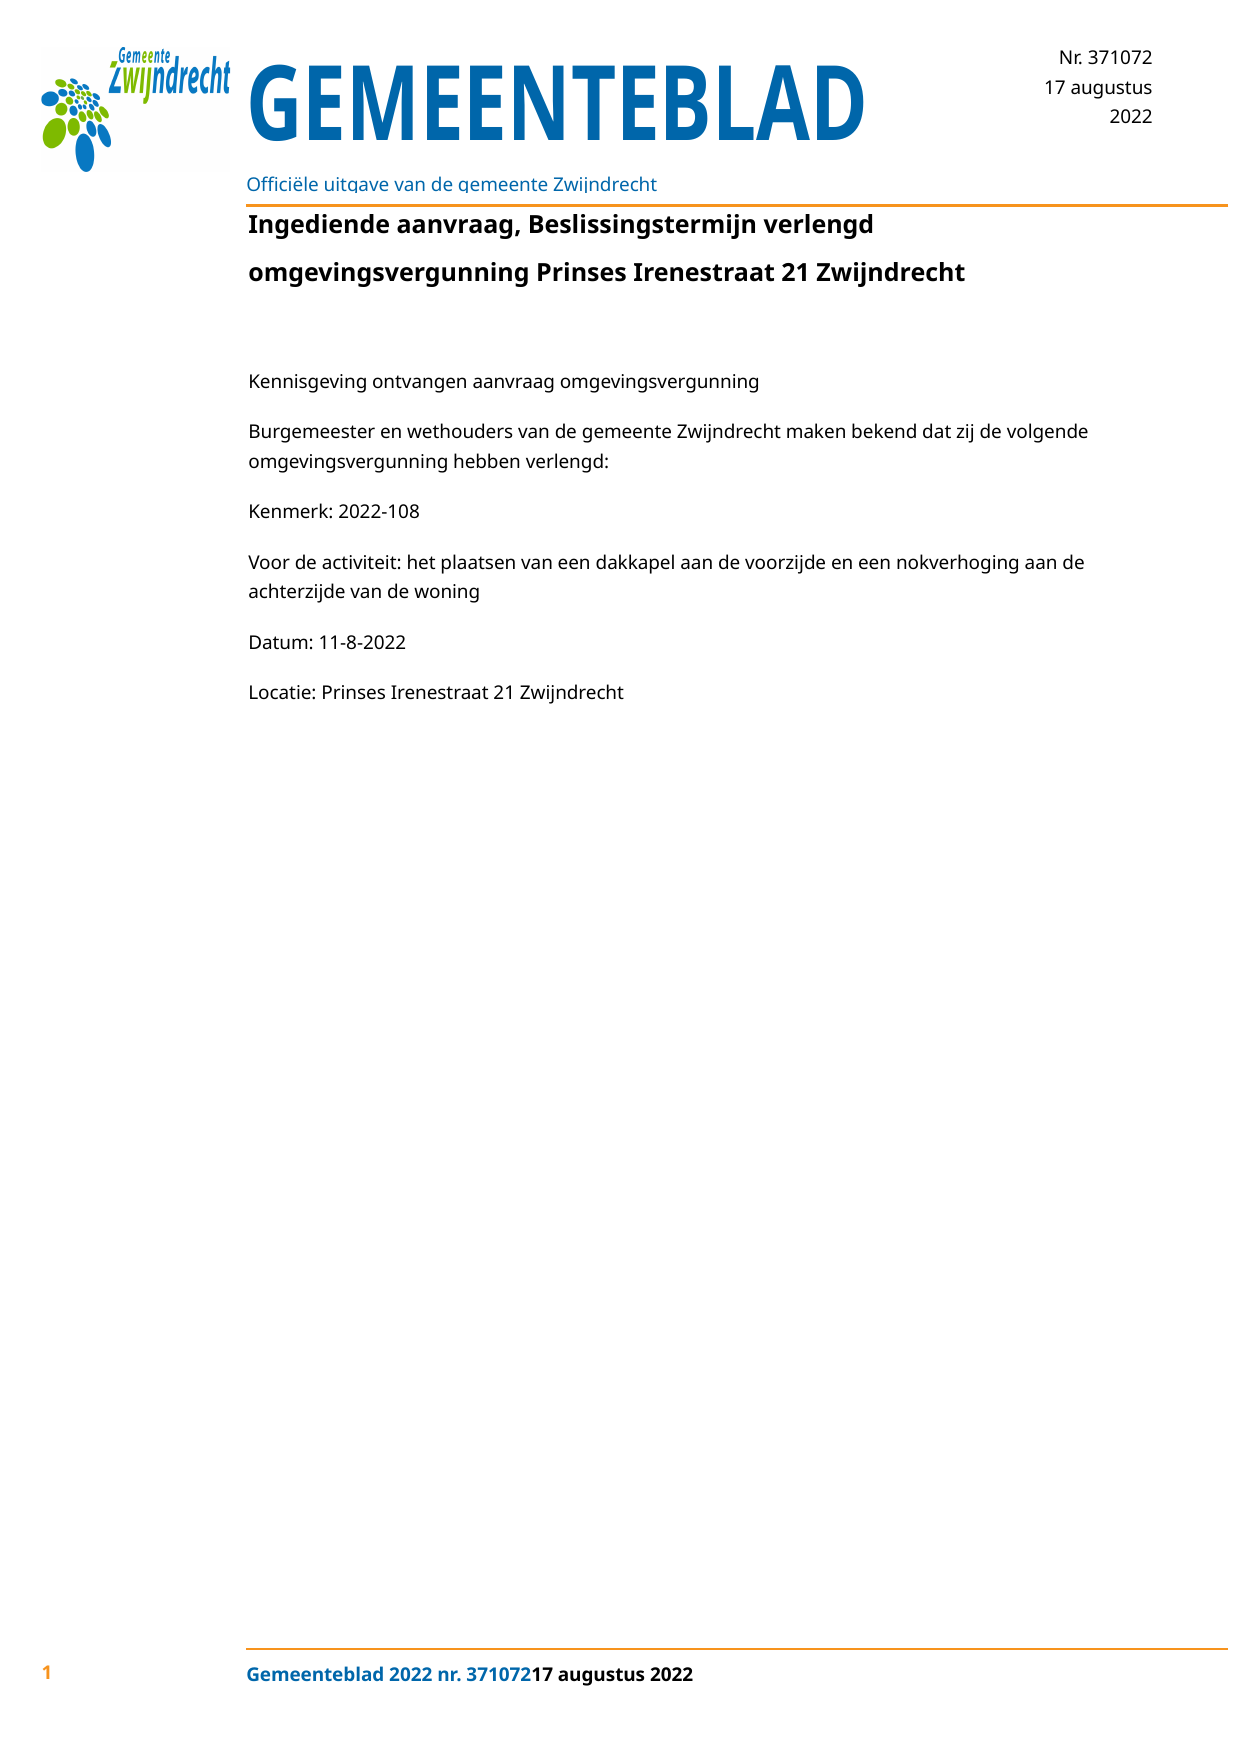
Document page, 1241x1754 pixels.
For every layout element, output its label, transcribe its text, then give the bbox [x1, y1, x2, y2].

text Datum: 11-8-2022 [248, 629, 1152, 655]
text Ingediende aanvraag, Beslissingstermijn verlengd omgevingsvergunning Prinses Irenestraat 21 Zwijndrecht [248, 207, 1152, 288]
picture [41, 47, 231, 172]
text Locatie: Prinses Irenestraat 21 Zwijndrecht [248, 679, 1152, 705]
text Kenmerk: 2022-108 [248, 499, 1152, 524]
text Burgemeester en wethouders van de gemeente Zwijndrecht maken bekend dat zij de volgende omgevingsvergunning hebben verlengd: [248, 419, 1152, 474]
text Kennisgeving ontvangen aanvraag omgevingsvergunning [248, 368, 1152, 394]
text Voor de activiteit: het plaatsen van een dakkapel aan de voorzijde en een nokverhoging aan de achterzijde van de woning [248, 549, 1152, 604]
